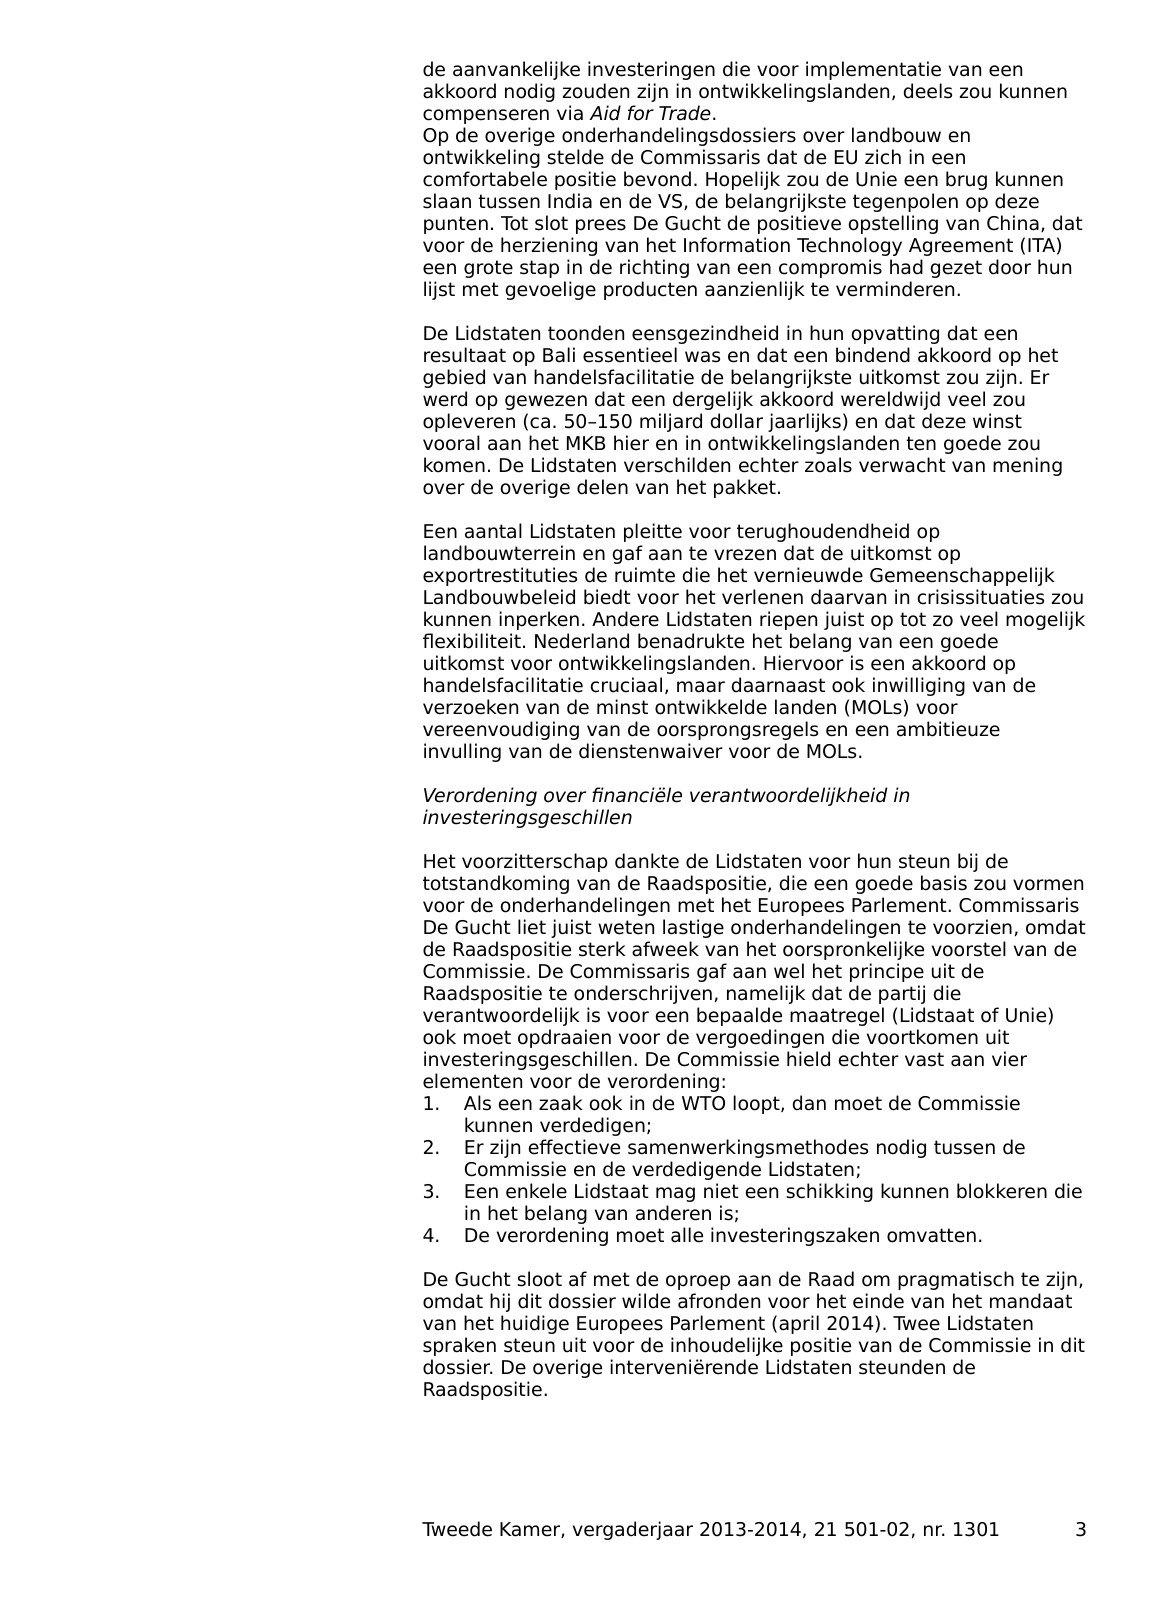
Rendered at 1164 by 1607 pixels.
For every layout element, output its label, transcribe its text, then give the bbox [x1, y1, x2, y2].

text Het voorzitterschap dankte de Lidstaten voor hun steun bij de totstandkoming van de Raadspositie, die een goede basis zou vormen voor de onderhandelingen met het Europees Parlement. Commissaris De Gucht liet juist weten lastige onderhandelingen te voorzien, omdat de Raadspositie sterk afweek van het oorspronkelijke voorstel van de Commissie. De Commissaris gaf aan wel het principe uit de Raadspositie te onderschrijven, namelijk dat de partij die verantwoordelijk is voor een bepaalde maatregel (Lidstaat of Unie) ook moet opdraaien voor de vergoedingen die voortkomen uit investeringsgeschillen. De Commissie hield echter vast aan vier elementen voor de verordening: [422, 851, 1087, 1093]
text Een aantal Lidstaten pleitte voor terughoudendheid op landbouwterrein en gaf aan te vrezen dat de uitkomst op exportrestituties de ruimte die het vernieuwde Gemeenschappelijk Landbouwbeleid biedt voor het verlenen daarvan in crisissituaties zou kunnen inperken. Andere Lidstaten riepen juist op tot zo veel mogelijk flexibiliteit. Nederland benadrukte het belang van een goede uitkomst voor ontwikkelingslanden. Hiervoor is een akkoord op handelsfacilitatie cruciaal, maar daarnaast ook inwilliging van de verzoeken van de minst ontwikkelde landen (MOLs) voor vereenvoudiging van de oorsprongsregels en een ambitieuze invulling van de dienstenwaiver voor de MOLs. [422, 521, 1087, 763]
text 1. Als een zaak ook in de WTO loopt, dan moet de Commissie kunnen verdedigen; [422, 1093, 1087, 1137]
text 4. De verordening moet alle investeringszaken omvatten. [422, 1225, 1087, 1247]
text De Gucht sloot af met de oproep aan de Raad om pragmatisch te zijn, omdat hij dit dossier wilde afronden voor het einde van het mandaat van het huidige Europees Parlement (april 2014). Twee Lidstaten spraken steun uit voor de inhoudelijke positie van de Commissie in dit dossier. De overige interveniërende Lidstaten steunden de Raadspositie. [422, 1269, 1087, 1401]
text De Lidstaten toonden eensgezindheid in hun opvatting dat een resultaat op Bali essentieel was en dat een bindend akkoord op het gebied van handelsfacilitatie de belangrijkste uitkomst zou zijn. Er werd op gewezen dat een dergelijk akkoord wereldwijd veel zou opleveren (ca. 50–150 miljard dollar jaarlijks) en dat deze winst vooral aan het MKB hier en in ontwikkelingslanden ten goede zou komen. De Lidstaten verschilden echter zoals verwacht van mening over de overige delen van het pakket. [422, 323, 1087, 499]
subtitle Verordening over financiële verantwoordelijkheid in investeringsgeschillen [422, 785, 1087, 829]
text de aanvankelijke investeringen die voor implementatie van een akkoord nodig zouden zijn in ontwikkelingslanden, deels zou kunnen compenseren via Aid for Trade. [422, 59, 1087, 125]
text Op de overige onderhandelingsdossiers over landbouw en ontwikkeling stelde de Commissaris dat de EU zich in een comfortabele positie bevond. Hopelijk zou de Unie een brug kunnen slaan tussen India en de VS, de belangrijkste tegenpolen op deze punten. Tot slot prees De Gucht de positieve opstelling van China, dat voor de herziening van het Information Technology Agreement (ITA) een grote stap in de richting van een compromis had gezet door hun lijst met gevoelige producten aanzienlijk te verminderen. [422, 125, 1087, 301]
text 3. Een enkele Lidstaat mag niet een schikking kunnen blokkeren die in het belang van anderen is; [422, 1181, 1087, 1225]
text 2. Er zijn effectieve samenwerkingsmethodes nodig tussen de Commissie en de verdedigende Lidstaten; [422, 1137, 1087, 1181]
